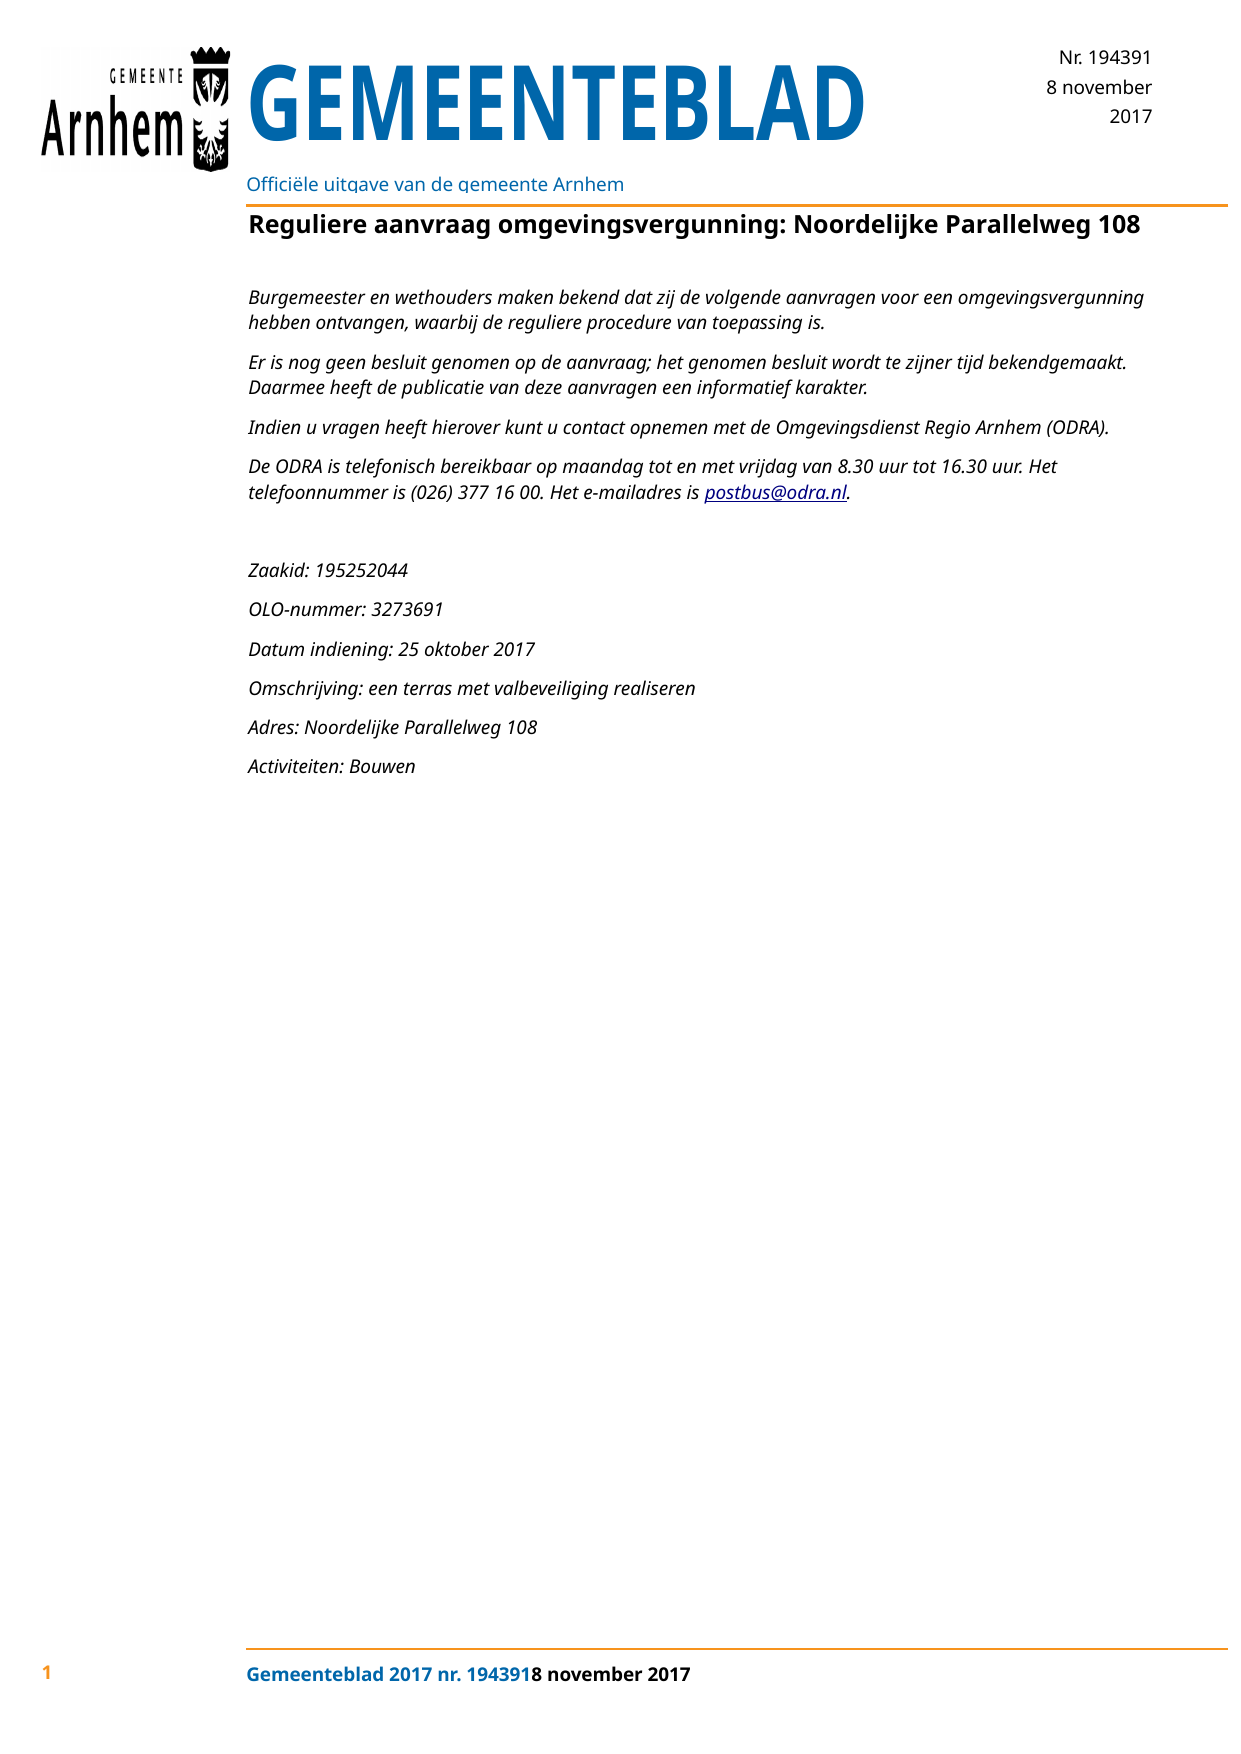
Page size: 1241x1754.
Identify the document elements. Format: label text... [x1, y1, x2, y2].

text OLO-nummer: 3273691 [248, 597, 1152, 622]
text Burgemeester en wethouders maken bekend dat zij de volgende aanvragen voor een omgevingsvergunning hebben ontvangen, waarbij de reguliere procedure van toepassing is. [248, 284, 1152, 335]
text Activiteiten: Bouwen [248, 754, 1152, 779]
text Reguliere aanvraag omgevingsvergunning: Noordelijke Parallelweg 108 [248, 207, 1152, 241]
text Er is nog geen besluit genomen op de aanvraag; het genomen besluit wordt te zijner tijd bekendgemaakt. Daarmee heeft de publicatie van deze aanvragen een informatief karakter. [248, 349, 1152, 400]
picture [41, 47, 231, 172]
text Adres: Noordelijke Parallelweg 108 [248, 714, 1152, 740]
text De ODRA is telefonisch bereikbaar op maandag tot en met vrijdag van 8.30 uur tot 16.30 uur. Het telefoonnummer is (026) 377 16 00. Het e-mailadres is postbus@odra.nl. [248, 453, 1152, 504]
text Zaakid: 195252044 [248, 557, 1152, 583]
text Datum indiening: 25 oktober 2017 [248, 636, 1152, 662]
text Omschrijving: een terras met valbeveiliging realiseren [248, 675, 1152, 701]
text Indien u vragen heeft hierover kunt u contact opnemen met de Omgevingsdienst Regio Arnhem (ODRA). [248, 414, 1152, 439]
